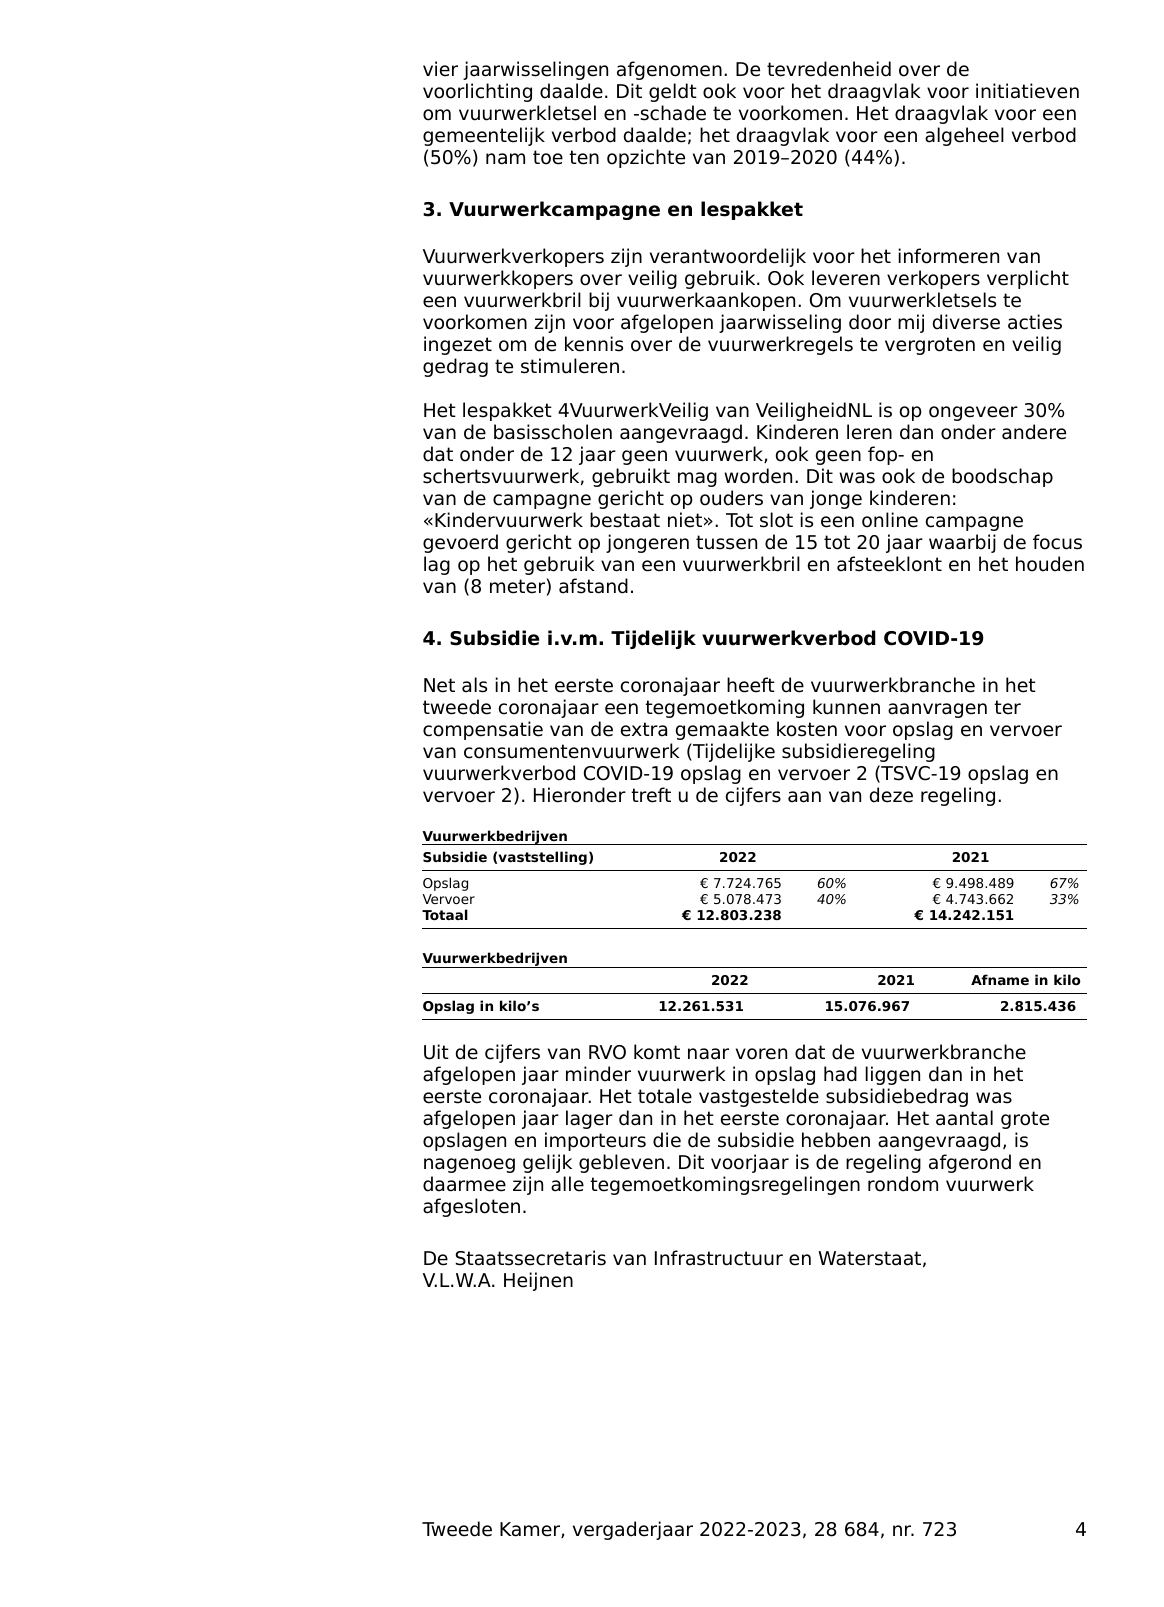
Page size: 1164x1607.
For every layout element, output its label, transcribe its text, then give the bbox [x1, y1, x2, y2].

table_cell 60% [788, 871, 854, 892]
table_cell 2022 [588, 968, 754, 993]
table_cell [422, 968, 588, 993]
table_cell [788, 908, 854, 928]
table_cell 33% [1020, 892, 1087, 908]
text Het lespakket 4VuurwerkVeilig van VeiligheidNL is op ongeveer 30% van de basisscholen aangevraagd. Kinderen leren dan onder andere dat onder de 12 jaar geen vuurwerk, ook geen fop- en schertsvuurwerk, gebruikt mag worden. Dit was ook de boodschap van de campagne gericht op ouders van jonge kinderen: «Kindervuurwerk bestaat niet». Tot slot is een online campagne gevoerd gericht op jongeren tussen de 15 tot 20 jaar waarbij de focus lag op het gebruik van een vuurwerkbril en afsteeklont en het houden van (8 meter) afstand. [422, 400, 1087, 598]
table_cell 12.261.531 [588, 994, 754, 1019]
subtitle 3. Vuurwerkcampagne en lespakket [422, 199, 1087, 221]
table_cell Afname in kilo [921, 968, 1087, 993]
table_cell Vervoer [422, 892, 622, 908]
text Uit de cijfers van RVO komt naar voren dat de vuurwerkbranche afgelopen jaar minder vuurwerk in opslag had liggen dan in het eerste coronajaar. Het totale vastgestelde subsidiebedrag was afgelopen jaar lager dan in het eerste coronajaar. Het aantal grote opslagen en importeurs die de subsidie hebben aangevraagd, is nagenoeg gelijk gebleven. Dit voorjaar is de regeling afgerond en daarmee zijn alle tegemoetkomingsregelingen rondom vuurwerk afgesloten. [422, 1042, 1087, 1218]
text Vuurwerkverkopers zijn verantwoordelijk voor het informeren van vuurwerkkopers over veilig gebruik. Ook leveren verkopers verplicht een vuurwerkbril bij vuurwerkaankopen. Om vuurwerkletsels te voorkomen zijn voor afgelopen jaarwisseling door mij diverse acties ingezet om de kennis over de vuurwerkregels te vergroten en veilig gedrag te stimuleren. [422, 246, 1087, 378]
table_cell 2021 [754, 968, 921, 993]
table_cell € 9.498.489 [854, 871, 1020, 892]
table_cell € 4.743.662 [854, 892, 1020, 908]
table_cell [1020, 908, 1087, 928]
table_cell € 14.242.151 [854, 908, 1020, 928]
table_cell € 7.724.765 [622, 871, 788, 892]
table_cell Opslag in kilo’s [422, 994, 588, 1019]
subtitle 4. Subsidie i.v.m. Tijdelijk vuurwerkverbod COVID-19 [422, 628, 1087, 650]
table_cell € 12.803.238 [622, 908, 788, 928]
text vier jaarwisselingen afgenomen. De tevredenheid over de voorlichting daalde. Dit geldt ook voor het draagvlak voor initiatieven om vuurwerkletsel en -schade te voorkomen. Het draagvlak voor een gemeentelijk verbod daalde; het draagvlak voor een algeheel verbod (50%) nam toe ten opzichte van 2019–2020 (44%). [422, 59, 1087, 169]
text De Staatssecretaris van Infrastructuur en Waterstaat, V.L.W.A. Heijnen [422, 1248, 1087, 1292]
table_cell € 5.078.473 [622, 892, 788, 908]
table_cell 2021 [854, 845, 1087, 870]
table_cell Totaal [422, 908, 622, 928]
table_cell 2022 [622, 845, 854, 870]
table_cell 67% [1020, 871, 1087, 892]
table_header Vuurwerkbedrijven [422, 951, 1087, 967]
table_cell 2.815.436 [921, 994, 1087, 1019]
table_header Vuurwerkbedrijven [422, 829, 1087, 844]
text Net als in het eerste coronajaar heeft de vuurwerkbranche in het tweede coronajaar een tegemoetkoming kunnen aanvragen ter compensatie van de extra gemaakte kosten voor opslag en vervoer van consumentenvuurwerk (Tijdelijke subsidieregeling vuurwerkverbod COVID-19 opslag en vervoer 2 (TSVC-19 opslag en vervoer 2). Hieronder treft u de cijfers aan van deze regeling. [422, 675, 1087, 807]
table_cell Opslag [422, 871, 622, 892]
table_cell Subsidie (vaststelling) [422, 845, 622, 870]
table_cell 15.076.967 [754, 994, 921, 1019]
table_cell 40% [788, 892, 854, 908]
